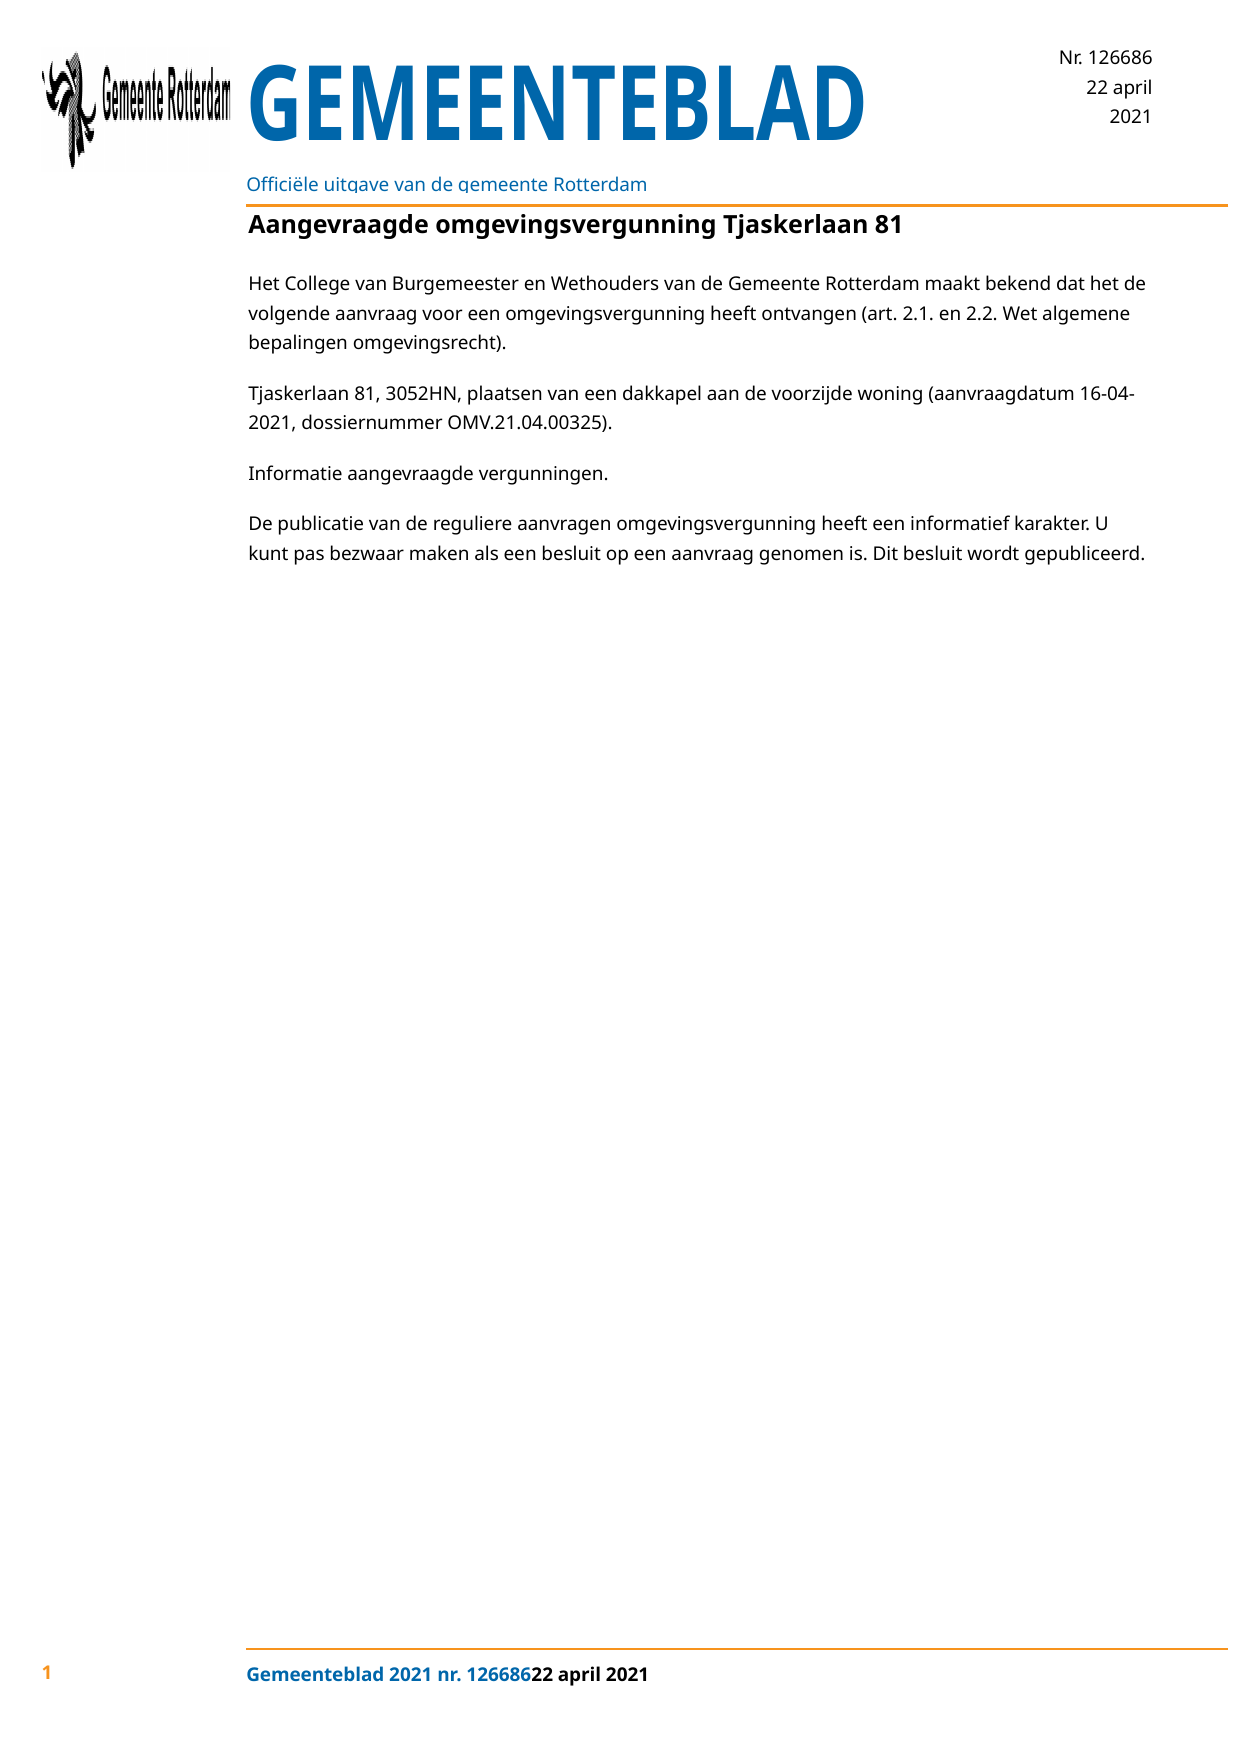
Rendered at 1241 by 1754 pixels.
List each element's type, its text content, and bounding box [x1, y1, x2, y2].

text Aangevraagde omgevingsvergunning Tjaskerlaan 81 [248, 207, 1152, 241]
text Informatie aangevraagde vergunningen. [248, 460, 1152, 486]
text De publicatie van de reguliere aanvragen omgevingsvergunning heeft een informatief karakter. U kunt pas bezwaar maken als een besluit op een aanvraag genomen is. Dit besluit wordt gepubliceerd. [248, 510, 1152, 566]
picture [41, 47, 231, 172]
text Het College van Burgemeester en Wethouders van de Gemeente Rotterdam maakt bekend dat het de volgende aanvraag voor een omgevingsvergunning heeft ontvangen (art. 2.1. en 2.2. Wet algemene bepalingen omgevingsrecht). [248, 270, 1152, 355]
text Tjaskerlaan 81, 3052HN, plaatsen van een dakkapel aan de voorzijde woning (aanvraagdatum 16-04-2021, dossiernummer OMV.21.04.00325). [248, 380, 1152, 435]
